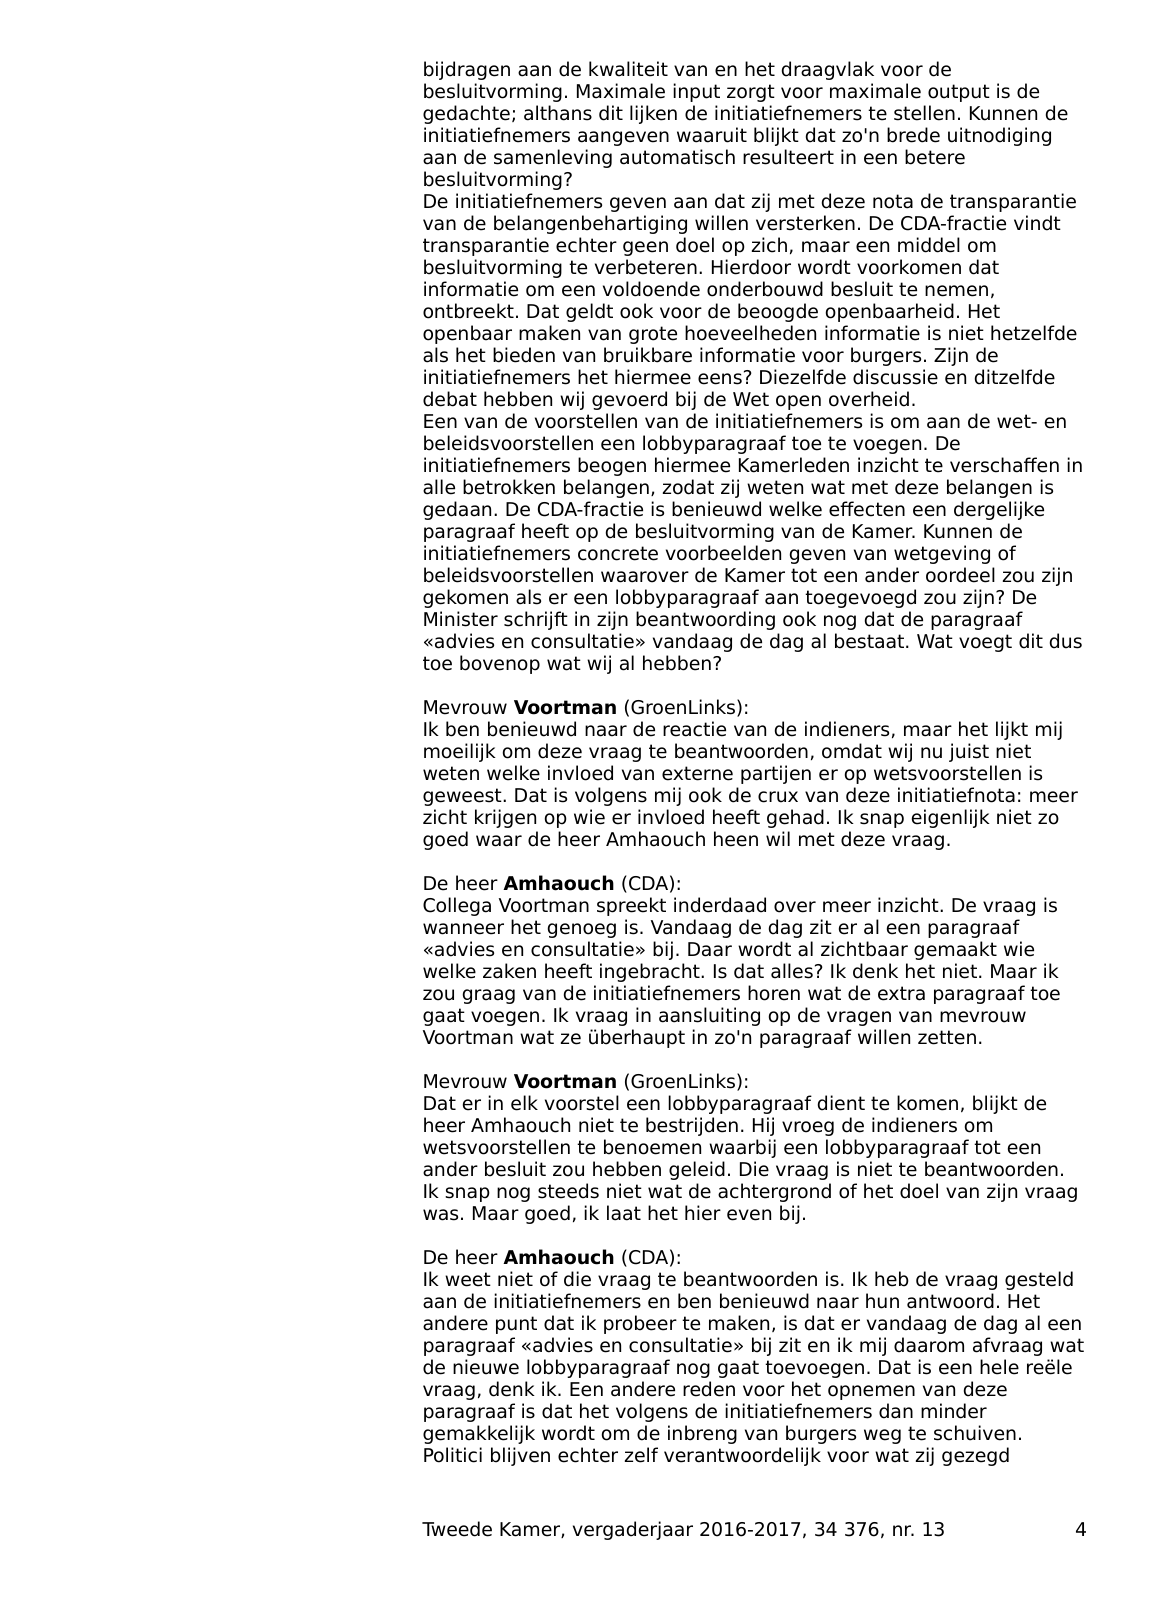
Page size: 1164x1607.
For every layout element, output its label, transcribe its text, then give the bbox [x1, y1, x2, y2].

text Dat er in elk voorstel een lobbyparagraaf dient te komen, blijkt de heer Amhaouch niet te bestrijden. Hij vroeg de indieners om wetsvoorstellen te benoemen waarbij een lobbyparagraaf tot een ander besluit zou hebben geleid. Die vraag is niet te beantwoorden. Ik snap nog steeds niet wat de achtergrond of het doel van zijn vraag was. Maar goed, ik laat het hier even bij. [422, 1093, 1087, 1224]
text De initiatiefnemers geven aan dat zij met deze nota de transparantie van de belangenbehartiging willen versterken. De CDA-fractie vindt transparantie echter geen doel op zich, maar een middel om besluitvorming te verbeteren. Hierdoor wordt voorkomen dat informatie om een voldoende onderbouwd besluit te nemen, ontbreekt. Dat geldt ook voor de beoogde openbaarheid. Het openbaar maken van grote hoeveelheden informatie is niet hetzelfde als het bieden van bruikbare informatie voor burgers. Zijn de initiatiefnemers het hiermee eens? Diezelfde discussie en ditzelfde debat hebben wij gevoerd bij de Wet open overheid. [422, 191, 1087, 411]
text Mevrouw Voortman (GroenLinks): [422, 1071, 1087, 1093]
text bijdragen aan de kwaliteit van en het draagvlak voor de besluitvorming. Maximale input zorgt voor maximale output is de gedachte; althans dit lijken de initiatiefnemers te stellen. Kunnen de initiatiefnemers aangeven waaruit blijkt dat zo'n brede uitnodiging aan de samenleving automatisch resulteert in een betere besluitvorming? [422, 59, 1087, 191]
text Mevrouw Voortman (GroenLinks): [422, 697, 1087, 719]
text Ik weet niet of die vraag te beantwoorden is. Ik heb de vraag gesteld aan de initiatiefnemers en ben benieuwd naar hun antwoord. Het andere punt dat ik probeer te maken, is dat er vandaag de dag al een paragraaf «advies en consultatie» bij zit en ik mij daarom afvraag wat de nieuwe lobbyparagraaf nog gaat toevoegen. Dat is een hele reële vraag, denk ik. Een andere reden voor het opnemen van deze paragraaf is dat het volgens de initiatiefnemers dan minder gemakkelijk wordt om de inbreng van burgers weg te schuiven. Politici blijven echter zelf verantwoordelijk voor wat zij gezegd [422, 1269, 1087, 1467]
text De heer Amhaouch (CDA): [422, 873, 1087, 895]
text De heer Amhaouch (CDA): [422, 1247, 1087, 1269]
text Een van de voorstellen van de initiatiefnemers is om aan de wet- en beleidsvoorstellen een lobbyparagraaf toe te voegen. De initiatiefnemers beogen hiermee Kamerleden inzicht te verschaffen in alle betrokken belangen, zodat zij weten wat met deze belangen is gedaan. De CDA-fractie is benieuwd welke effecten een dergelijke paragraaf heeft op de besluitvorming van de Kamer. Kunnen de initiatiefnemers concrete voorbeelden geven van wetgeving of beleidsvoorstellen waarover de Kamer tot een ander oordeel zou zijn gekomen als er een lobbyparagraaf aan toegevoegd zou zijn? De Minister schrijft in zijn beantwoording ook nog dat de paragraaf «advies en consultatie» vandaag de dag al bestaat. Wat voegt dit dus toe bovenop wat wij al hebben? [422, 411, 1087, 674]
text Ik ben benieuwd naar de reactie van de indieners, maar het lijkt mij moeilijk om deze vraag te beantwoorden, omdat wij nu juist niet weten welke invloed van externe partijen er op wetsvoorstellen is geweest. Dat is volgens mij ook de crux van deze initiatiefnota: meer zicht krijgen op wie er invloed heeft gehad. Ik snap eigenlijk niet zo goed waar de heer Amhaouch heen wil met deze vraag. [422, 719, 1087, 851]
text Collega Voortman spreekt inderdaad over meer inzicht. De vraag is wanneer het genoeg is. Vandaag de dag zit er al een paragraaf «advies en consultatie» bij. Daar wordt al zichtbaar gemaakt wie welke zaken heeft ingebracht. Is dat alles? Ik denk het niet. Maar ik zou graag van de initiatiefnemers horen wat de extra paragraaf toe gaat voegen. Ik vraag in aansluiting op de vragen van mevrouw Voortman wat ze überhaupt in zo'n paragraaf willen zetten. [422, 895, 1087, 1048]
